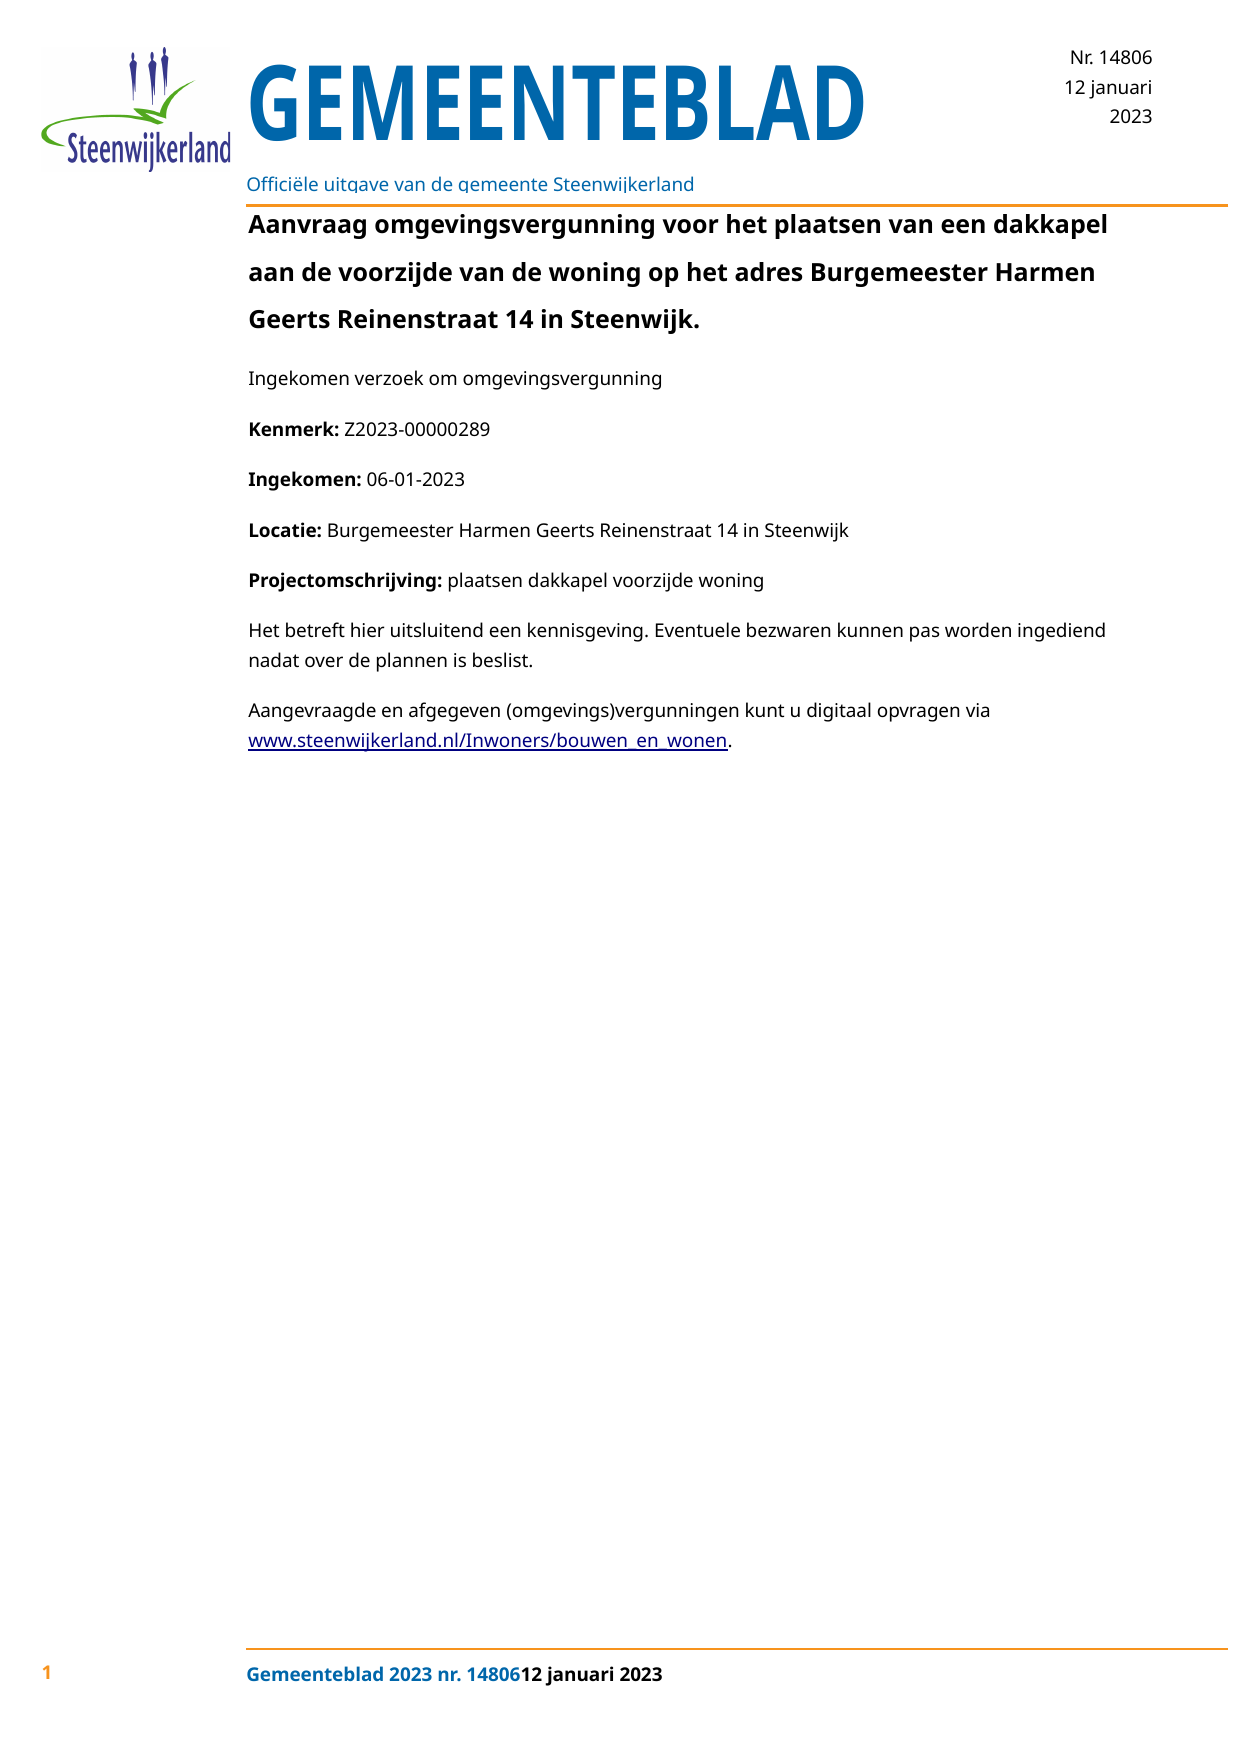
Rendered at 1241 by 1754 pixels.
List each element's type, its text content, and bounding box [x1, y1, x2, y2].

text Aangevraagde en afgegeven (omgevings)vergunningen kunt u digitaal opvragen via www.steenwijkerland.nl/Inwoners/bouwen_en_wonen. [248, 698, 1152, 753]
text Ingekomen verzoek om omgevingsvergunning [248, 366, 1152, 391]
text Aanvraag omgevingsvergunning voor het plaatsen van een dakkapel aan de voorzijde van de woning op het adres Burgemeester Harmen Geerts Reinenstraat 14 in Steenwijk. [248, 207, 1152, 336]
text Kenmerk: Z2023-00000289 [248, 416, 1152, 442]
text Ingekomen: 06-01-2023 [248, 466, 1152, 492]
picture [41, 47, 231, 172]
text Locatie: Burgemeester Harmen Geerts Reinenstraat 14 in Steenwijk [248, 517, 1152, 542]
text Projectomschrijving: plaatsen dakkapel voorzijde woning [248, 567, 1152, 593]
text Het betreft hier uitsluitend een kennisgeving. Eventuele bezwaren kunnen pas worden ingediend nadat over de plannen is beslist. [248, 618, 1152, 673]
